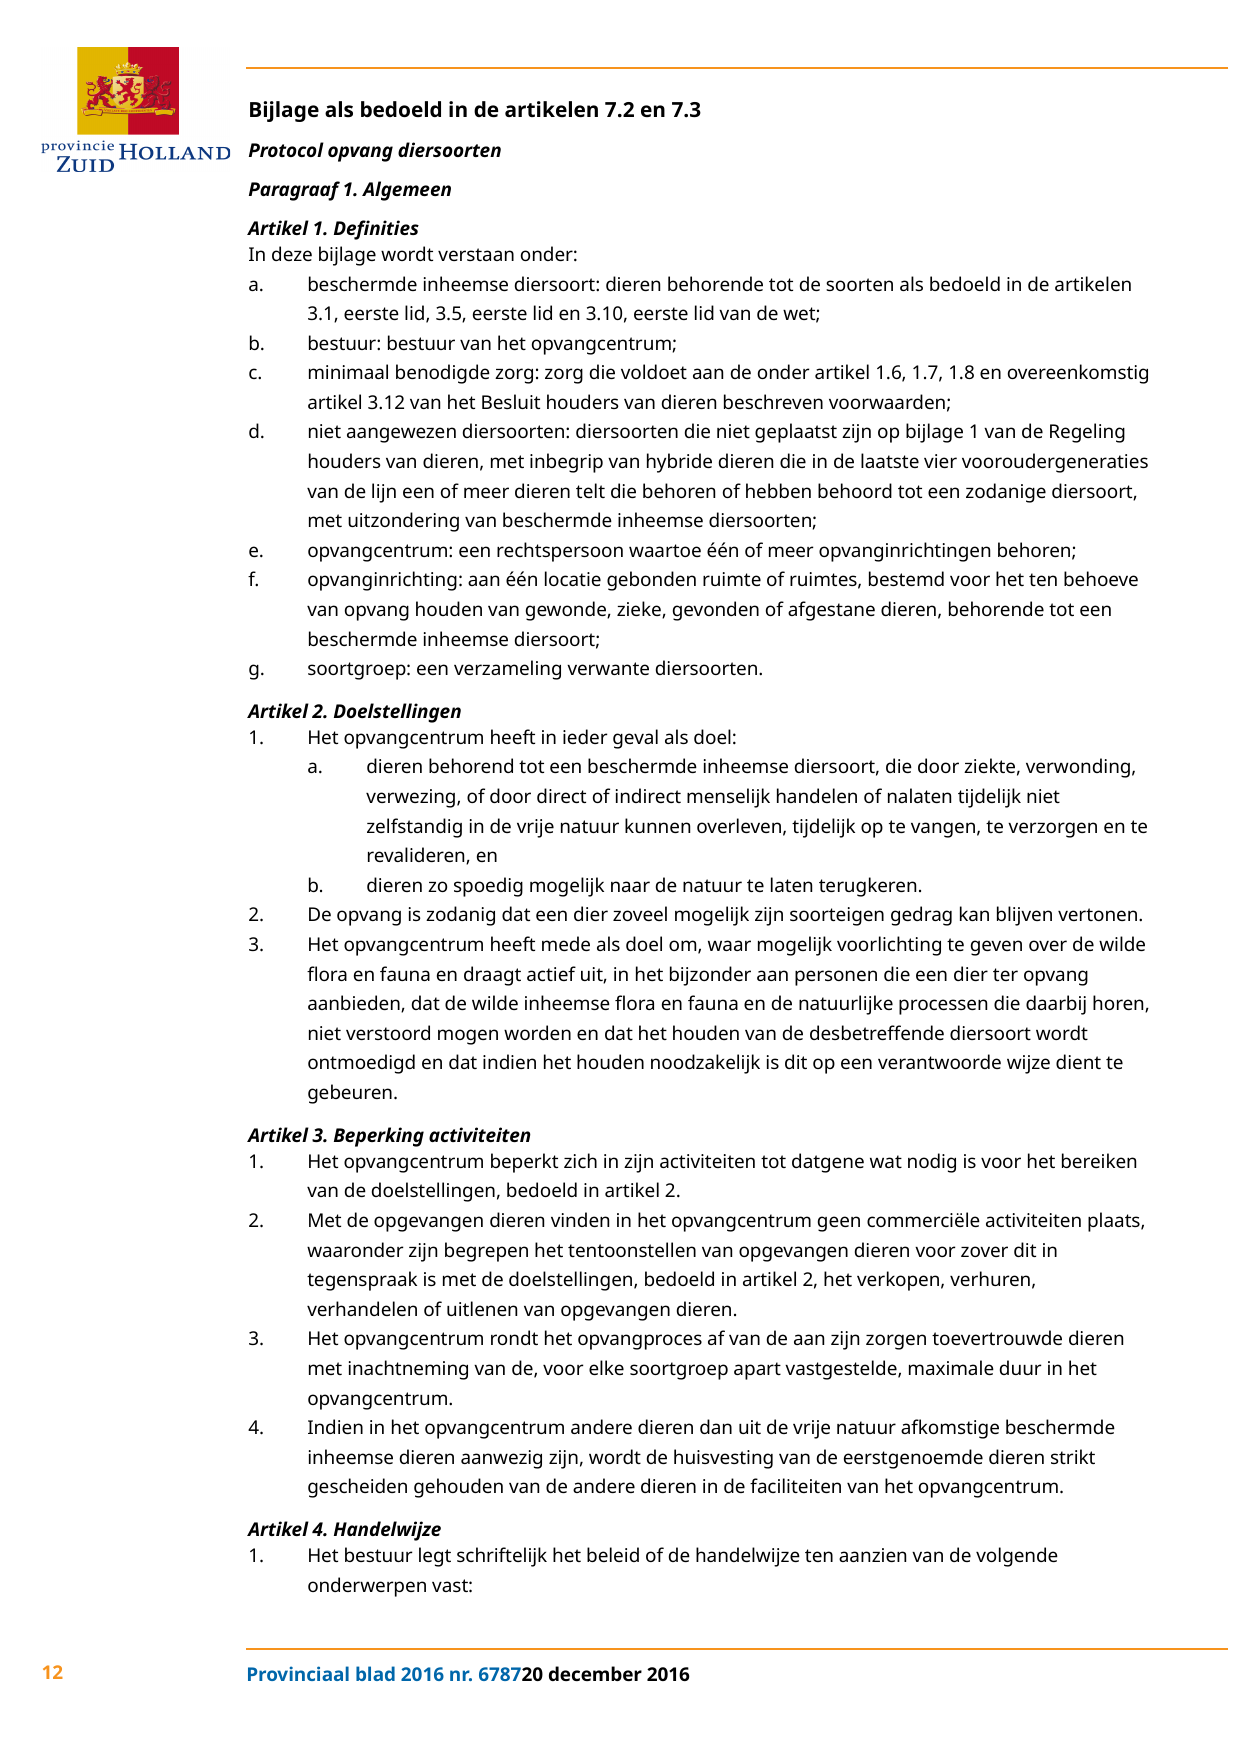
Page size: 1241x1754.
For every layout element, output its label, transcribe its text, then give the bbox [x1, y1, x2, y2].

list De opvang is zodanig dat een dier zoveel mogelijk zijn soorteigen gedrag kan blijven vertonen. [248, 902, 1152, 927]
list Het opvangcentrum rondt het opvangproces af van de aan zijn zorgen toevertrouwde dieren met inachtneming van de, voor elke soortgroep apart vastgestelde, maximale duur in het opvangcentrum. [248, 1326, 1152, 1410]
list Het opvangcentrum heeft in ieder geval als doel: [248, 724, 1152, 750]
picture [41, 47, 231, 172]
list Met de opgevangen dieren vinden in het opvangcentrum geen commerciële activiteiten plaats, waaronder zijn begrepen het tentoonstellen van opgevangen dieren voor zover dit in tegenspraak is met de doelstellingen, bedoeld in artikel 2, het verkopen, verhuren, verhandelen of uitlenen van opgevangen dieren. [248, 1207, 1152, 1322]
list soortgroep: een verzameling verwante diersoorten. [248, 655, 1152, 681]
list niet aangewezen diersoorten: diersoorten die niet geplaatst zijn op bijlage 1 van de Regeling houders van dieren, met inbegrip van hybride dieren die in de laatste vier vooroudergeneraties van de lijn een of meer dieren telt die behoren of hebben behoord tot een zodanige diersoort, met uitzondering van beschermde inheemse diersoorten; [248, 419, 1152, 533]
list dieren behorend tot een beschermde inheemse diersoort, die door ziekte, verwonding, verwezing, of door direct of indirect menselijk handelen of nalaten tijdelijk niet zelfstandig in de vrije natuur kunnen overleven, tijdelijk op te vangen, te verzorgen en te revalideren, en [307, 754, 1152, 868]
list opvangcentrum: een rechtspersoon waartoe één of meer opvanginrichtingen behoren; [248, 537, 1152, 563]
list bestuur: bestuur van het opvangcentrum; [248, 330, 1152, 356]
text In deze bijlage wordt verstaan onder: [248, 241, 1152, 267]
list Het opvangcentrum heeft mede als doel om, waar mogelijk voorlichting te geven over de wilde flora en fauna en draagt actief uit, in het bijzonder aan personen die een dier ter opvang aanbieden, dat de wilde inheemse flora en fauna en de natuurlijke processen die daarbij horen, niet verstoord mogen worden en dat het houden van de desbetreffende diersoort wordt ontmoedigd en dat indien het houden noodzakelijk is dit op een verantwoorde wijze dient te gebeuren. [248, 931, 1152, 1105]
list Het bestuur legt schriftelijk het beleid of de handelwijze ten aanzien van de volgende onderwerpen vast: [248, 1542, 1152, 1598]
list beschermde inheemse diersoort: dieren behorende tot de soorten als bedoeld in de artikelen 3.1, eerste lid, 3.5, eerste lid en 3.10, eerste lid van de wet; [248, 271, 1152, 326]
list minimaal benodigde zorg: zorg die voldoet aan de onder artikel 1.6, 1.7, 1.8 en overeenkomstig artikel 3.12 van het Besluit houders van dieren beschreven voorwaarden; [248, 359, 1152, 415]
list dieren zo spoedig mogelijk naar de natuur te laten terugkeren. [307, 872, 1152, 898]
text Artikel 1. Definities [248, 215, 1152, 241]
text Paragraaf 1. Algemeen [248, 176, 1152, 202]
list opvanginrichting: aan één locatie gebonden ruimte of ruimtes, bestemd voor het ten behoeve van opvang houden van gewonde, zieke, gevonden of afgestane dieren, behorende tot een beschermde inheemse diersoort; [248, 567, 1152, 651]
text Artikel 3. Beperking activiteiten [248, 1122, 1152, 1148]
text Bijlage als bedoeld in de artikelen 7.2 en 7.3 [248, 95, 1152, 123]
text Artikel 2. Doelstellingen [248, 698, 1152, 724]
text Protocol opvang diersoorten [248, 137, 1152, 163]
list Indien in het opvangcentrum andere dieren dan uit de vrije natuur afkomstige beschermde inheemse dieren aanwezig zijn, wordt de huisvesting van de eerstgenoemde dieren strikt gescheiden gehouden van de andere dieren in de faciliteiten van het opvangcentrum. [248, 1414, 1152, 1499]
text Artikel 4. Handelwijze [248, 1517, 1152, 1542]
list Het opvangcentrum beperkt zich in zijn activiteiten tot datgene wat nodig is voor het bereiken van de doelstellingen, bedoeld in artikel 2. [248, 1148, 1152, 1203]
